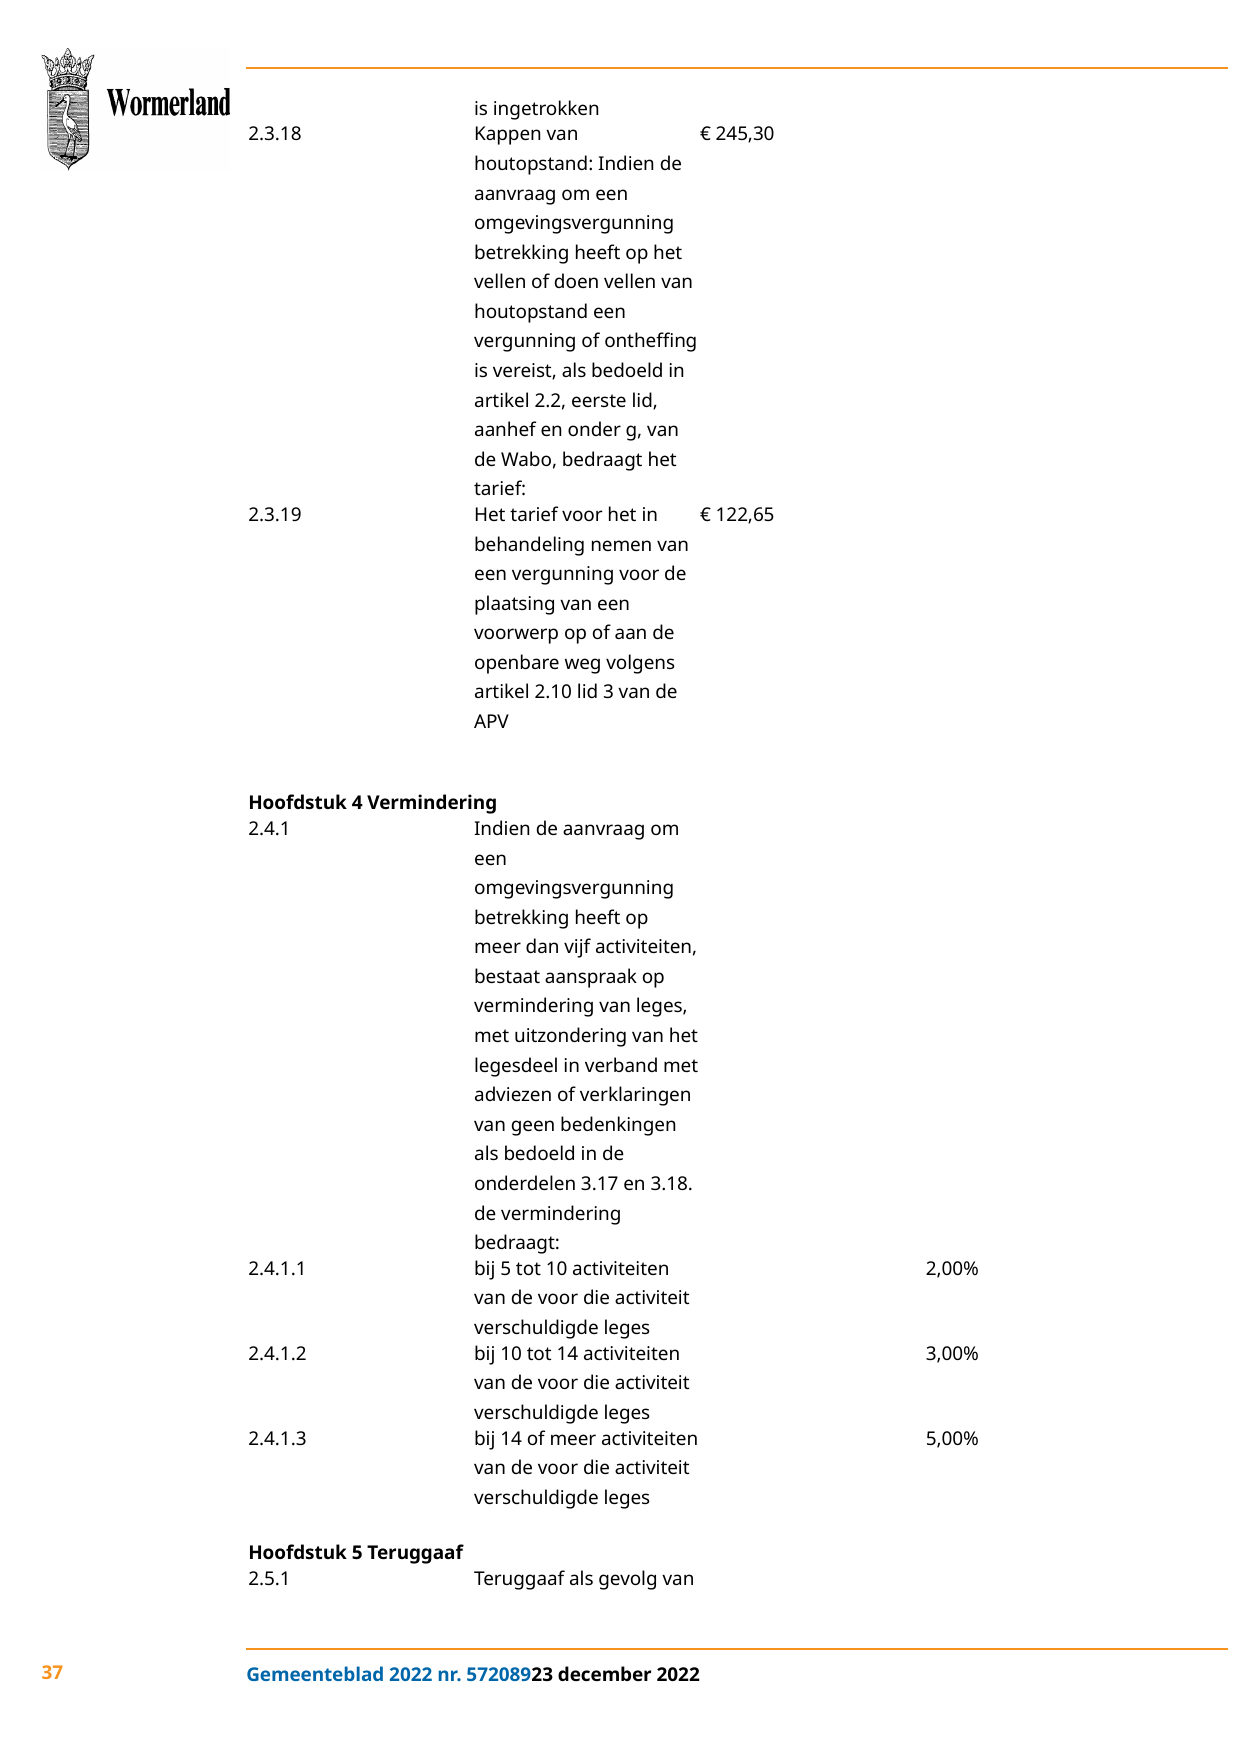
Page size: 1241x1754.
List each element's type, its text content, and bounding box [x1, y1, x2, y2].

table_cell [700, 815, 926, 1255]
table_cell bij 14 of meer activiteiten van de voor die activiteit verschuldigde leges [474, 1425, 700, 1510]
table_cell [700, 734, 926, 760]
table_cell 2.4.1 [248, 815, 474, 1255]
table_cell Hoofdstuk 5 Teruggaaf [248, 1510, 1152, 1565]
table_cell 3,00% [926, 1340, 1152, 1425]
table_cell 2.3.18 [248, 121, 474, 501]
table_cell Het tarief voor het in behandeling nemen van een vergunning voor de plaatsing van een voorwerp op of aan de openbare weg volgens artikel 2.10 lid 3 van de APV [474, 501, 700, 734]
table_cell bij 5 tot 10 activiteiten van de voor die activiteit verschuldigde leges [474, 1255, 700, 1340]
table_cell [926, 734, 1152, 760]
table_cell 2.4.1.3 [248, 1425, 474, 1510]
table_cell [474, 734, 700, 760]
table_cell [926, 121, 1152, 501]
table_cell 2.5.1 [248, 1565, 474, 1591]
table_cell 5,00% [926, 1425, 1152, 1510]
table_cell Kappen van houtopstand: Indien de aanvraag om een omgevingsvergunning betrekking heeft op het vellen of doen vellen van houtopstand een vergunning of ontheffing is vereist, als bedoeld in artikel 2.2, eerste lid, aanhef en onder g, van de Wabo, bedraagt het tarief: [474, 121, 700, 501]
table_cell [700, 1425, 926, 1510]
table_cell [926, 501, 1152, 734]
table_cell Teruggaaf als gevolg van [474, 1565, 700, 1591]
table_cell [700, 1340, 926, 1425]
table_cell [248, 734, 474, 760]
table_cell [926, 95, 1152, 121]
table_cell 2.3.19 [248, 501, 474, 734]
table_cell 2.4.1.1 [248, 1255, 474, 1340]
table_cell 2,00% [926, 1255, 1152, 1340]
picture [41, 47, 231, 172]
table_cell [700, 1255, 926, 1340]
table_cell is ingetrokken [474, 95, 700, 121]
table_cell [700, 1565, 926, 1591]
table_cell [700, 95, 926, 121]
table_cell Hoofdstuk 4 Vermindering [248, 760, 1152, 815]
table_cell Indien de aanvraag om een omgevingsvergunning betrekking heeft op meer dan vijf activiteiten, bestaat aanspraak op vermindering van leges, met uitzondering van het legesdeel in verband met adviezen of verklaringen van geen bedenkingen als bedoeld in de onderdelen 3.17 en 3.18. de vermindering bedraagt: [474, 815, 700, 1255]
table_cell 2.4.1.2 [248, 1340, 474, 1425]
table_cell € 245,30 [700, 121, 926, 501]
table_cell bij 10 tot 14 activiteiten van de voor die activiteit verschuldigde leges [474, 1340, 700, 1425]
table_cell [926, 1565, 1152, 1591]
table_cell [926, 815, 1152, 1255]
table_cell € 122,65 [700, 501, 926, 734]
table_cell [248, 95, 474, 121]
